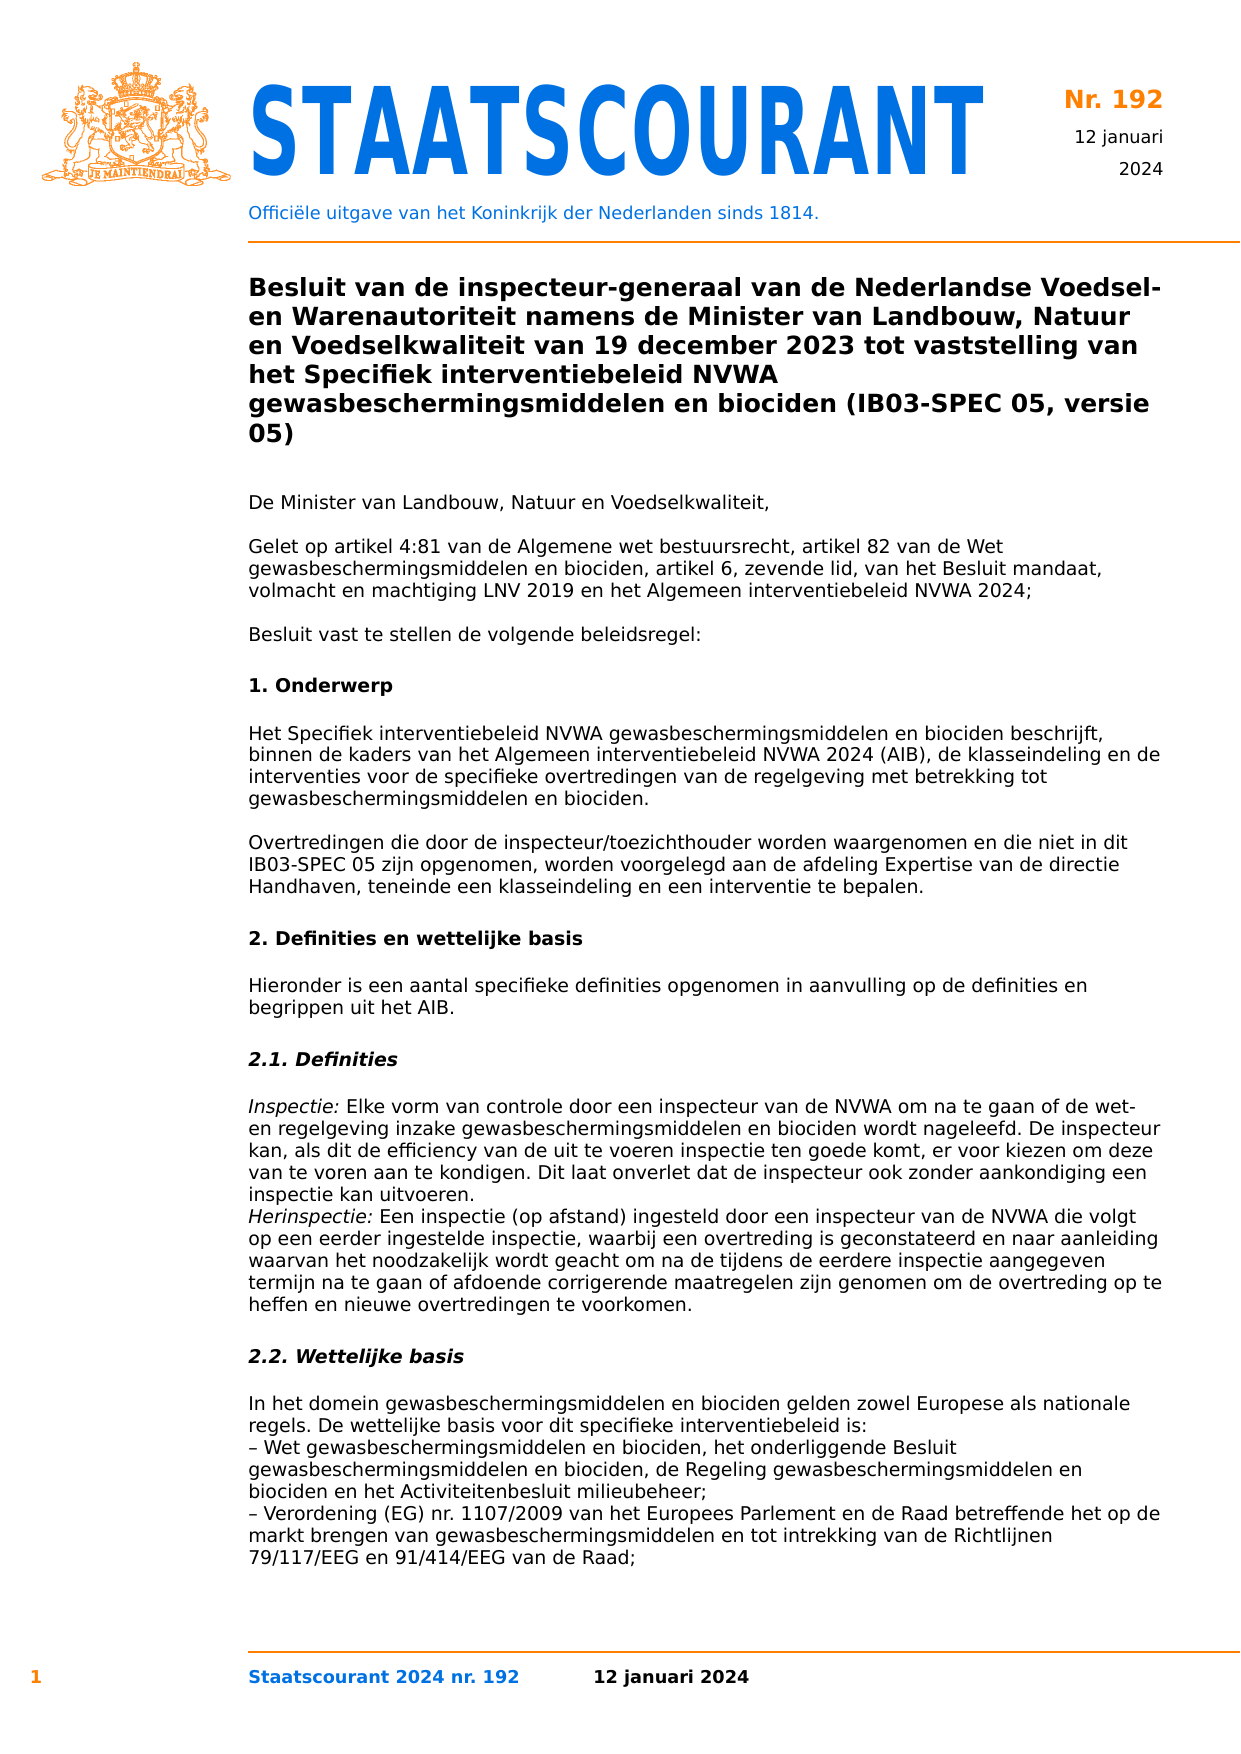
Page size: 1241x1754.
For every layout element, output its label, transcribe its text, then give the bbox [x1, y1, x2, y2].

table_cell Officiële uitgave van het Koninkrijk der Nederlanden sinds 1814. [248, 203, 1240, 241]
subtitle 2.2. Wettelijke basis [248, 1346, 1163, 1368]
subtitle 2. Definities en wettelijke basis [248, 928, 1163, 950]
text Gelet op artikel 4:81 van de Algemene wet bestuursrecht, artikel 82 van de Wet gewasbeschermingsmiddelen en biociden, artikel 6, zevende lid, van het Besluit mandaat, volmacht en machtiging LNV 2019 en het Algemeen interventiebeleid NVWA 2024; [248, 536, 1163, 602]
table_header [25, 62, 248, 241]
text Besluit vast te stellen de volgende beleidsregel: [248, 623, 1163, 645]
subtitle Besluit van de inspecteur-generaal van de Nederlandse Voedsel- en Warenautoriteit namens de Minister van Landbouw, Natuur en Voedselkwaliteit van 19 december 2023 tot vaststelling van het Specifiek interventiebeleid NVWA gewasbeschermingsmiddelen en biociden (IB03-SPEC 05, versie 05) [248, 273, 1163, 448]
table_header Nr. 192 [998, 62, 1240, 121]
table_cell 12 januari [998, 121, 1240, 153]
text De Minister van Landbouw, Natuur en Voedselkwaliteit, [248, 492, 1163, 514]
text Inspectie: Elke vorm van controle door een inspecteur van de NVWA om na te gaan of de wet- en regelgeving inzake gewasbeschermingsmiddelen en biociden wordt nageleefd. De inspecteur kan, als dit de efficiency van de uit te voeren inspectie ten goede komt, er voor kiezen om deze van te voren aan te kondigen. Dit laat onverlet dat de inspecteur ook zonder aankondiging een inspectie kan uitvoeren. [248, 1096, 1163, 1206]
table_header STAATSCOURANT [248, 62, 998, 203]
text Overtredingen die door de inspecteur/toezichthouder worden waargenomen en die niet in dit IB03-SPEC 05 zijn opgenomen, worden voorgelegd aan de afdeling Expertise van de directie Handhaven, teneinde een klasseindeling en een interventie te bepalen. [248, 832, 1163, 898]
text Hieronder is een aantal specifieke definities opgenomen in aanvulling op de definities en begrippen uit het AIB. [248, 975, 1163, 1019]
subtitle 1. Onderwerp [248, 675, 1163, 697]
text Het Specifiek interventiebeleid NVWA gewasbeschermingsmiddelen en biociden beschrijft, binnen de kaders van het Algemeen interventiebeleid NVWA 2024 (AIB), de klasseindeling en de interventies voor de specifieke overtredingen van de regelgeving met betrekking tot gewasbeschermingsmiddelen en biociden. [248, 722, 1163, 810]
subtitle 2.1. Definities [248, 1049, 1163, 1071]
text Herinspectie: Een inspectie (op afstand) ingesteld door een inspecteur van de NVWA die volgt op een eerder ingestelde inspectie, waarbij een overtreding is geconstateerd en naar aanleiding waarvan het noodzakelijk wordt geacht om na de tijdens de eerdere inspectie aangegeven termijn na te gaan of afdoende corrigerende maatregelen zijn genomen om de overtreding op te heffen en nieuwe overtredingen te voorkomen. [248, 1206, 1163, 1316]
table_cell 2024 [998, 153, 1240, 203]
text – Verordening (EG) nr. 1107/2009 van het Europees Parlement en de Raad betreffende het op de markt brengen van gewasbeschermingsmiddelen en tot intrekking van de Richtlijnen 79/117/EEG en 91/414/EEG van de Raad; [248, 1503, 1163, 1569]
text In het domein gewasbeschermingsmiddelen en biociden gelden zowel Europese als nationale regels. De wettelijke basis voor dit specifieke interventiebeleid is: [248, 1393, 1163, 1437]
text – Wet gewasbeschermingsmiddelen en biociden, het onderliggende Besluit gewasbeschermingsmiddelen en biociden, de Regeling gewasbeschermingsmiddelen en biociden en het Activiteitenbesluit milieubeheer; [248, 1437, 1163, 1503]
picture [41, 62, 231, 186]
